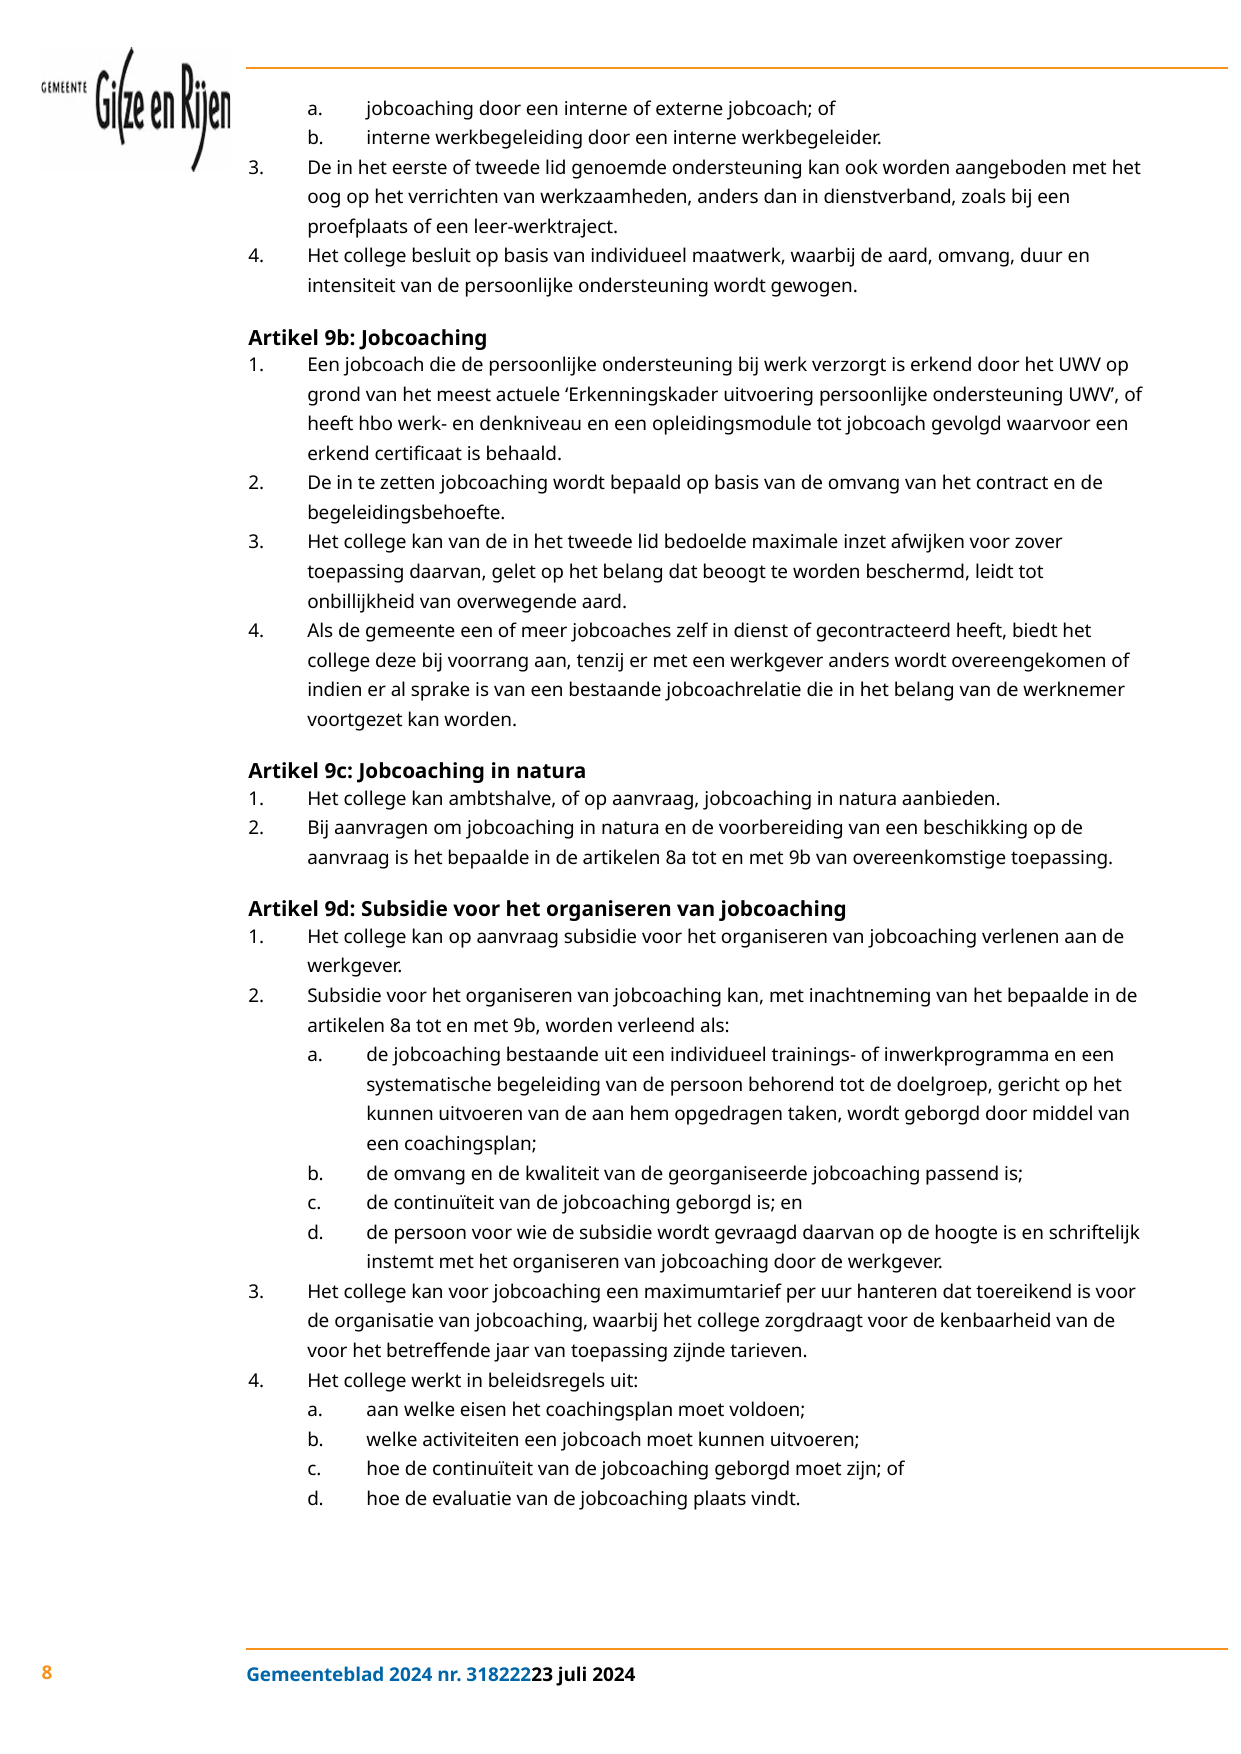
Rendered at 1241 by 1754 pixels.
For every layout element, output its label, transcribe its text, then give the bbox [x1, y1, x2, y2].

list De in te zetten jobcoaching wordt bepaald op basis van de omvang van het contract en de begeleidingsbehoefte. [248, 469, 1152, 525]
list Het college besluit op basis van individueel maatwerk, waarbij de aard, omvang, duur en intensiteit van de persoonlijke ondersteuning wordt gewogen. [248, 243, 1152, 298]
list welke activiteiten een jobcoach moet kunnen uitvoeren; [307, 1426, 1152, 1452]
picture [41, 47, 231, 172]
list Een jobcoach die de persoonlijke ondersteuning bij werk verzorgt is erkend door het UWV op grond van het meest actuele ‘Erkenningskader uitvoering persoonlijke ondersteuning UWV’, of heeft hbo werk- en denkniveau en een opleidingsmodule tot jobcoach gevolgd waarvoor een erkend certificaat is behaald. [248, 351, 1152, 466]
text Artikel 9d: Subsidie voor het organiseren van jobcoaching [248, 894, 1152, 923]
list de jobcoaching bestaande uit een individueel trainings- of inwerkprogramma en een systematische begeleiding van de persoon behorend tot de doelgroep, gericht op het kunnen uitvoeren van de aan hem opgedragen taken, wordt geborgd door middel van een coachingsplan; [307, 1041, 1152, 1156]
list Het college kan voor jobcoaching een maximumtarief per uur hanteren dat toereikend is voor de organisatie van jobcoaching, waarbij het college zorgdraagt voor de kenbaarheid van de voor het betreffende jaar van toepassing zijnde tarieven. [248, 1278, 1152, 1363]
list Het college kan op aanvraag subsidie voor het organiseren van jobcoaching verlenen aan de werkgever. [248, 923, 1152, 978]
list interne werkbegeleiding door een interne werkbegeleider. [307, 124, 1152, 150]
list hoe de evaluatie van de jobcoaching plaats vindt. [307, 1485, 1152, 1511]
list hoe de continuïteit van de jobcoaching geborgd moet zijn; of [307, 1456, 1152, 1481]
list aan welke eisen het coachingsplan moet voldoen; [307, 1396, 1152, 1422]
list Het college kan van de in het tweede lid bedoelde maximale inzet afwijken voor zover toepassing daarvan, gelet op het belang dat beoogt te worden beschermd, leidt tot onbillijkheid van overwegende aard. [248, 529, 1152, 613]
list de continuïteit van de jobcoaching geborgd is; en [307, 1189, 1152, 1215]
list de omvang en de kwaliteit van de georganiseerde jobcoaching passend is; [307, 1160, 1152, 1185]
list Als de gemeente een of meer jobcoaches zelf in dienst of gecontracteerd heeft, biedt het college deze bij voorrang aan, tenzij er met een werkgever anders wordt overeengekomen of indien er al sprake is van een bestaande jobcoachrelatie die in het belang van de werknemer voortgezet kan worden. [248, 617, 1152, 732]
list Subsidie voor het organiseren van jobcoaching kan, met inachtneming van het bepaalde in de artikelen 8a tot en met 9b, worden verleend als: [248, 982, 1152, 1037]
list de persoon voor wie de subsidie wordt gevraagd daarvan op de hoogte is en schriftelijk instemt met het organiseren van jobcoaching door de werkgever. [307, 1219, 1152, 1274]
text Artikel 9b: Jobcoaching [248, 323, 1152, 351]
list Het college werkt in beleidsregels uit: [248, 1367, 1152, 1392]
list jobcoaching door een interne of externe jobcoach; of [307, 95, 1152, 121]
text Artikel 9c: Jobcoaching in natura [248, 757, 1152, 785]
list Bij aanvragen om jobcoaching in natura en de voorbereiding van een beschikking op de aanvraag is het bepaalde in de artikelen 8a tot en met 9b van overeenkomstige toepassing. [248, 814, 1152, 870]
list De in het eerste of tweede lid genoemde ondersteuning kan ook worden aangeboden met het oog op het verrichten van werkzaamheden, anders dan in dienstverband, zoals bij een proefplaats of een leer-werktraject. [248, 154, 1152, 239]
list Het college kan ambtshalve, of op aanvraag, jobcoaching in natura aanbieden. [248, 785, 1152, 811]
